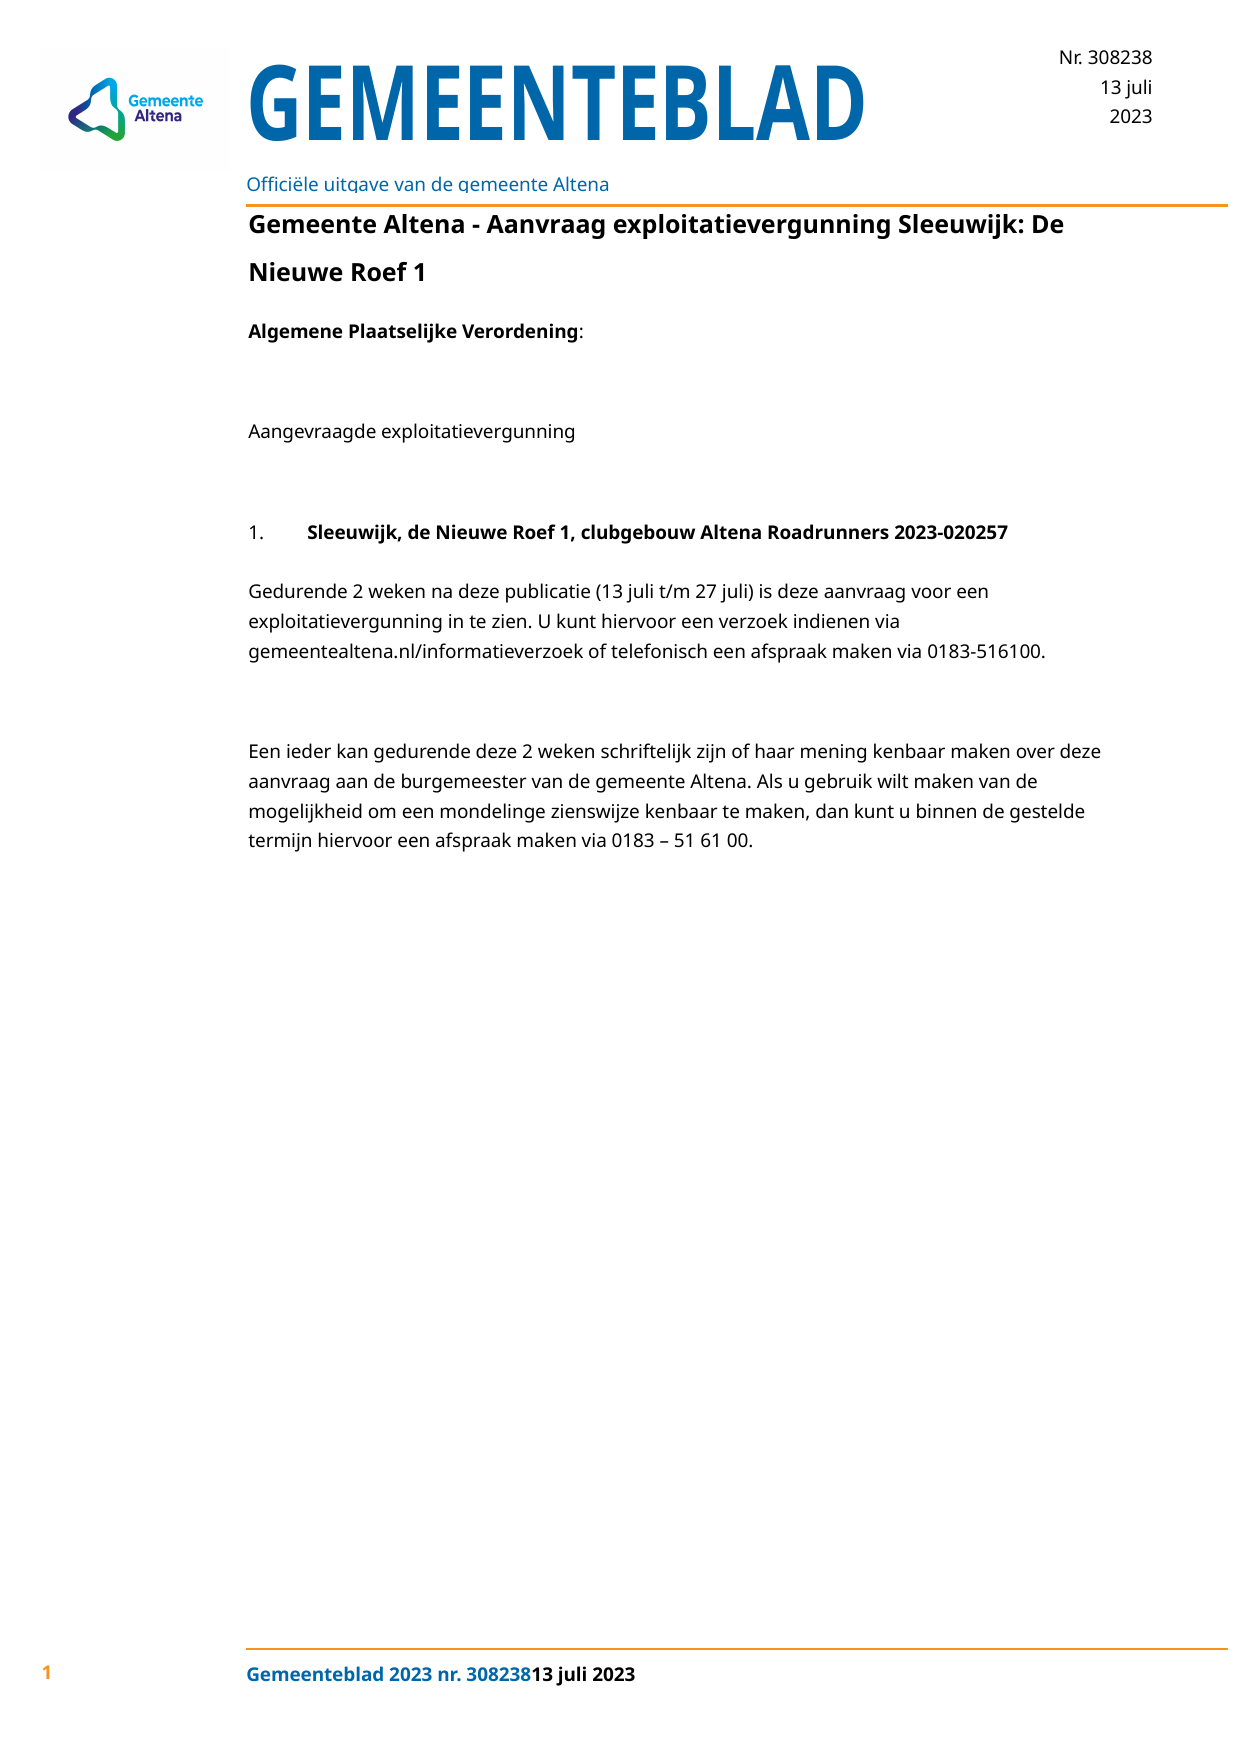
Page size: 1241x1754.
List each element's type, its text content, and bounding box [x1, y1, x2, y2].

text Aangevraagde exploitatievergunning [248, 419, 1152, 444]
text Een ieder kan gedurende deze 2 weken schriftelijk zijn of haar mening kenbaar maken over deze aanvraag aan de burgemeester van de gemeente Altena. Als u gebruik wilt maken van de mogelijkheid om een mondelinge zienswijze kenbaar te maken, dan kunt u binnen de gestelde termijn hiervoor een afspraak maken via 0183 – 51 61 00. [248, 739, 1152, 853]
list Sleeuwijk, de Nieuwe Roef 1, clubgebouw Altena Roadrunners 2023-020257 [248, 519, 1152, 545]
text Gedurende 2 weken na deze publicatie (13 juli t/m 27 juli) is deze aanvraag voor een exploitatievergunning in te zien. U kunt hiervoor een verzoek indienen via gemeentealtena.nl/informatieverzoek of telefonisch een afspraak maken via 0183-516100. [248, 579, 1152, 664]
text Gemeente Altena - Aanvraag exploitatievergunning Sleeuwijk: De Nieuwe Roef 1 [248, 207, 1152, 288]
picture [41, 47, 231, 172]
text Algemene Plaatselijke Verordening: [248, 318, 1152, 344]
